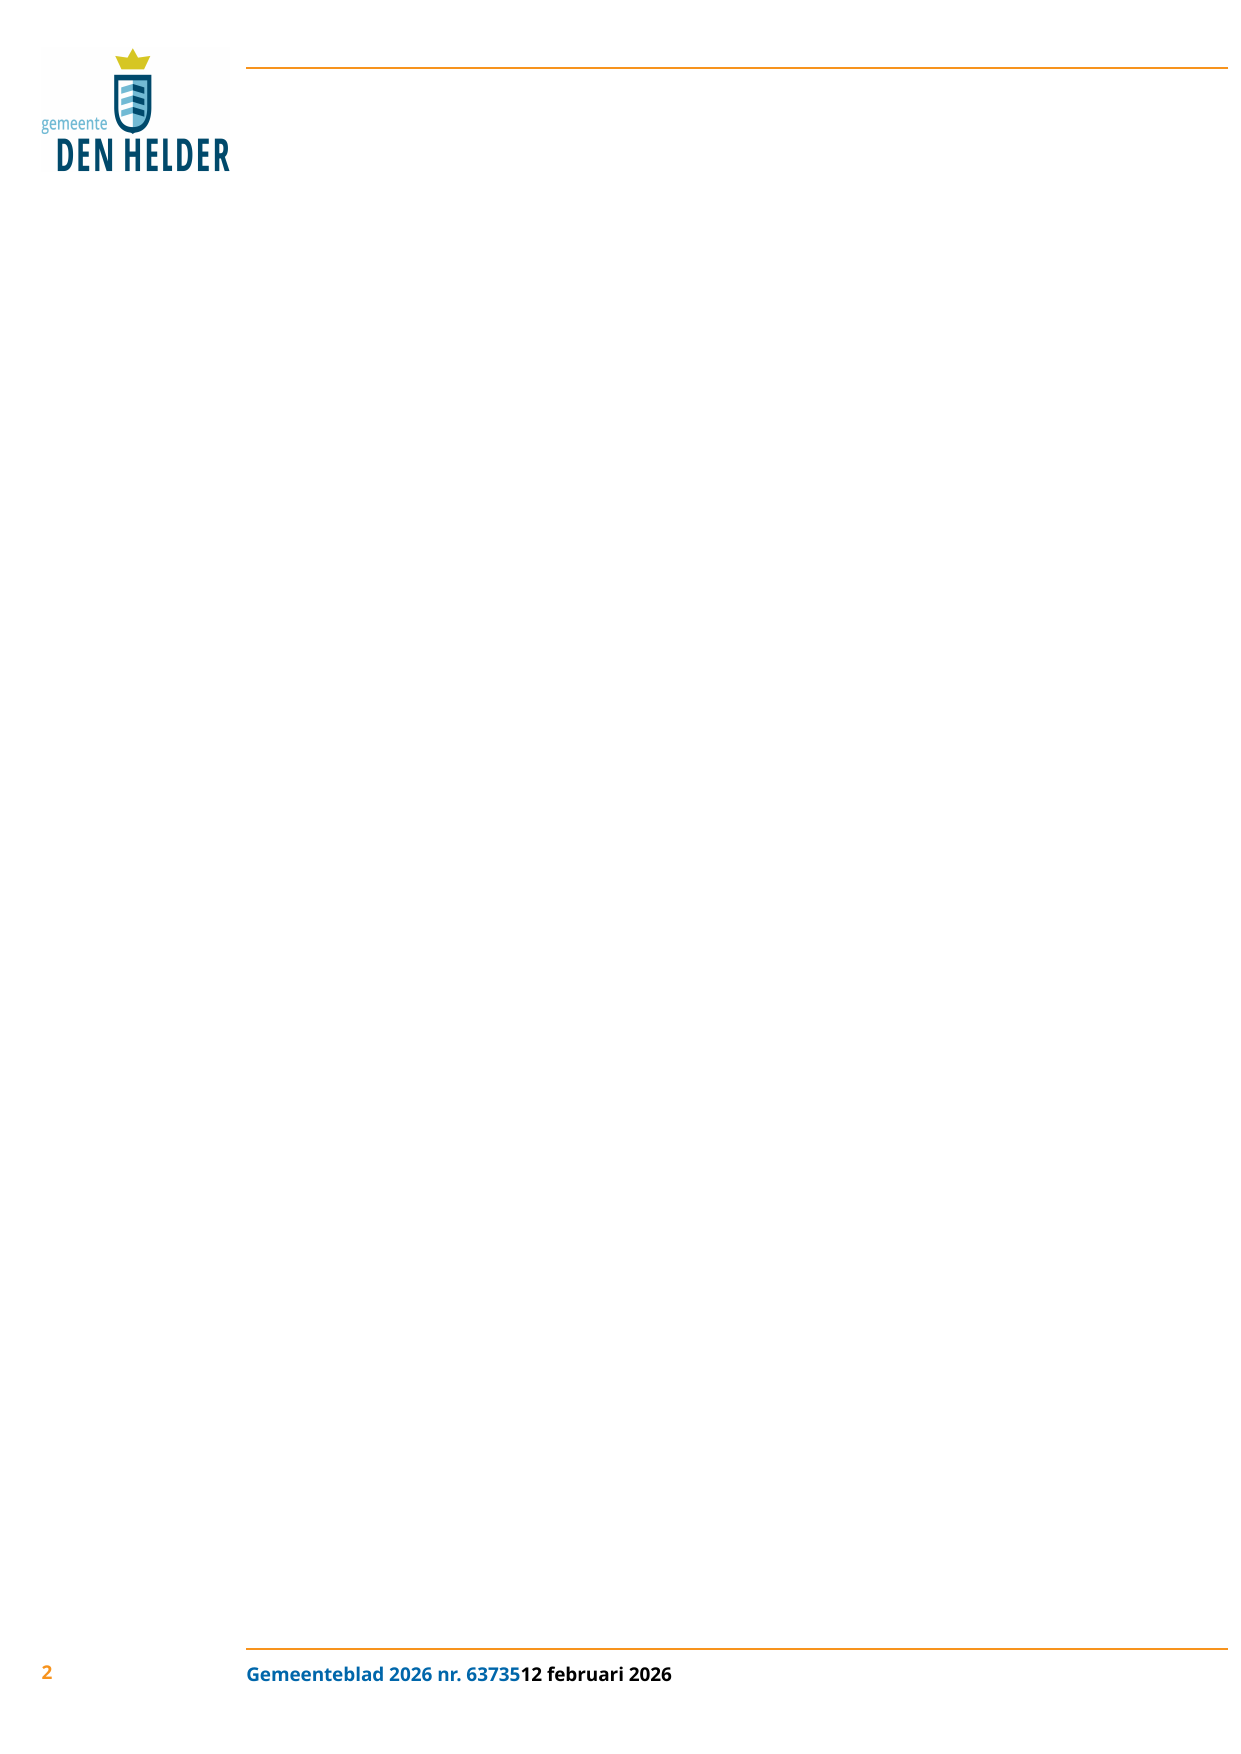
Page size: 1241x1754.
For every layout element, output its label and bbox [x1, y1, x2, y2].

picture [41, 47, 231, 172]
picture [130, 157, 135, 172]
picture [63, 144, 68, 165]
picture [220, 160, 224, 172]
picture [182, 144, 187, 165]
picture [100, 154, 106, 172]
